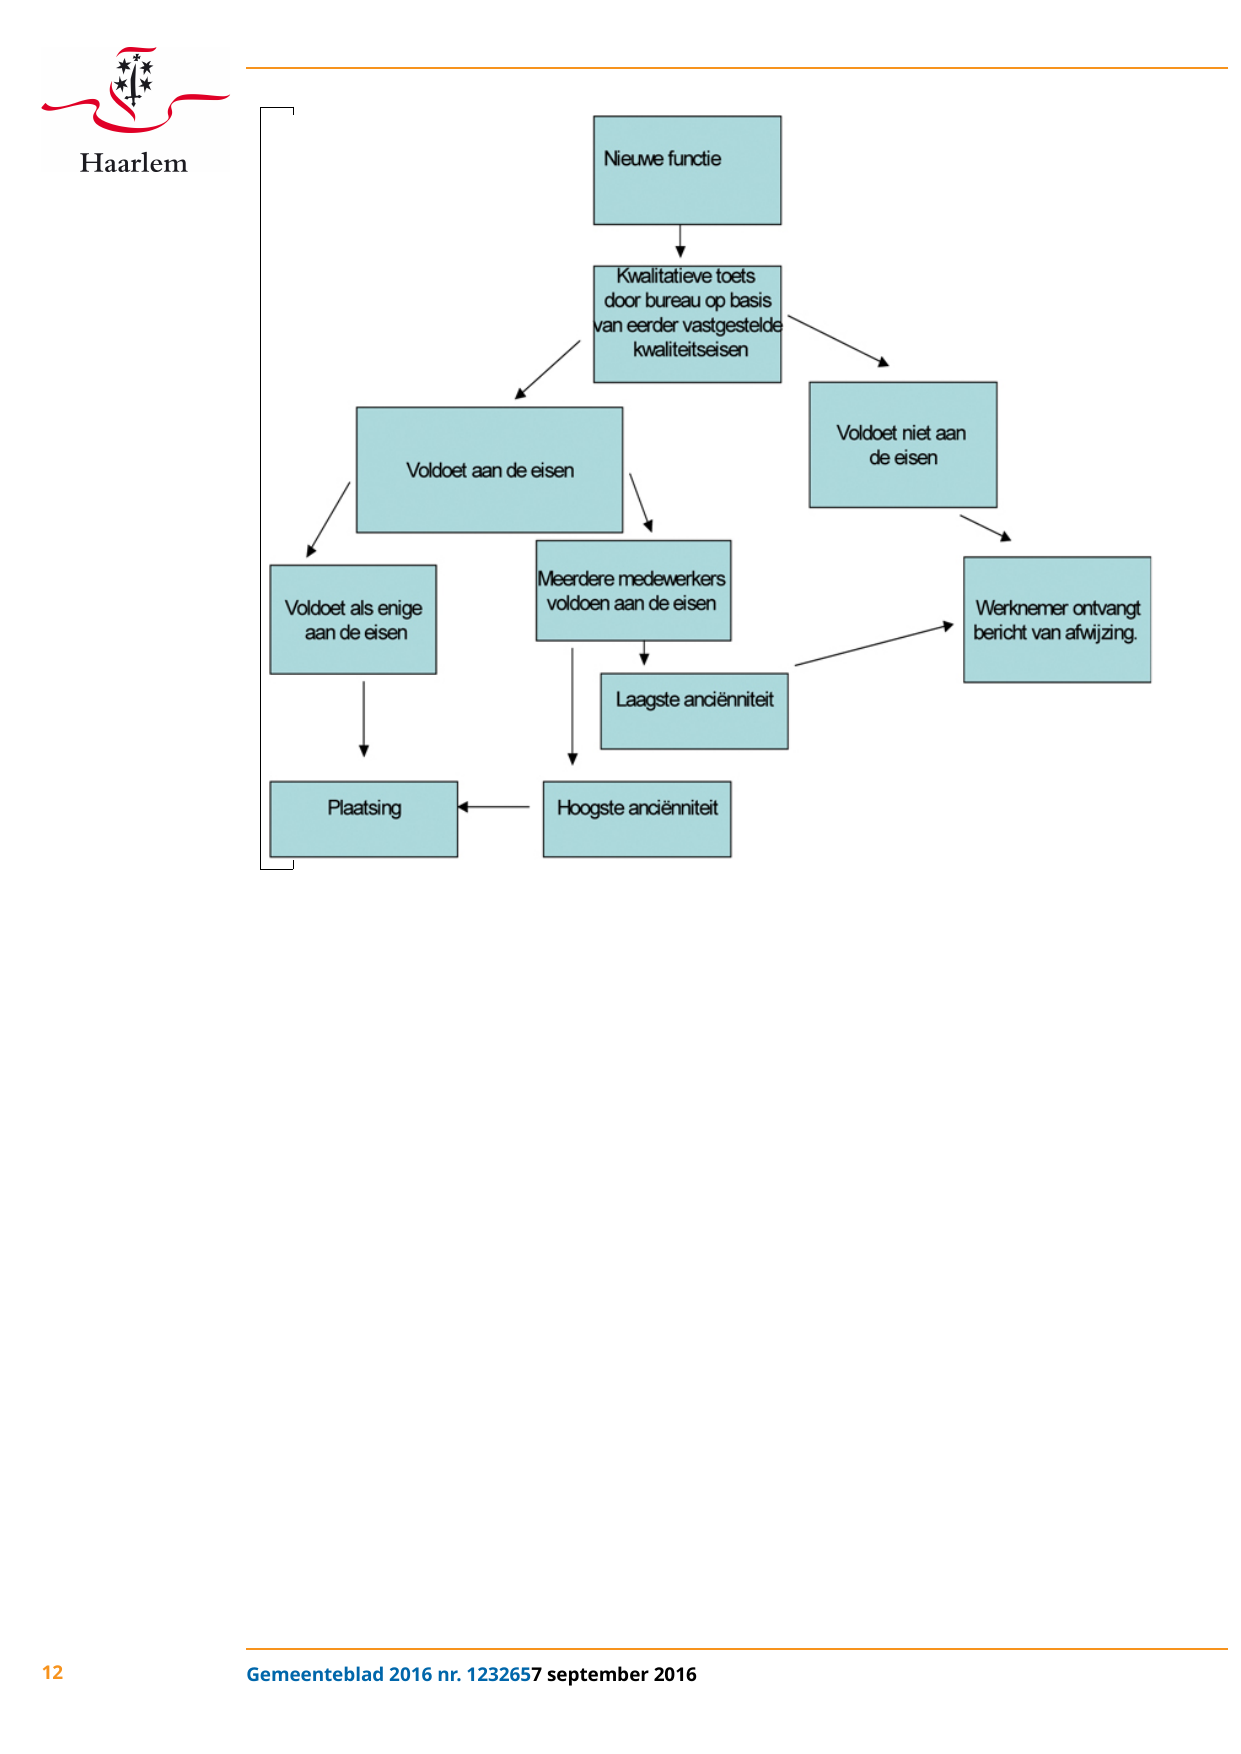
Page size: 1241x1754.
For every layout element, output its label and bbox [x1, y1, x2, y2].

picture [268, 115, 1155, 860]
picture [41, 47, 231, 172]
